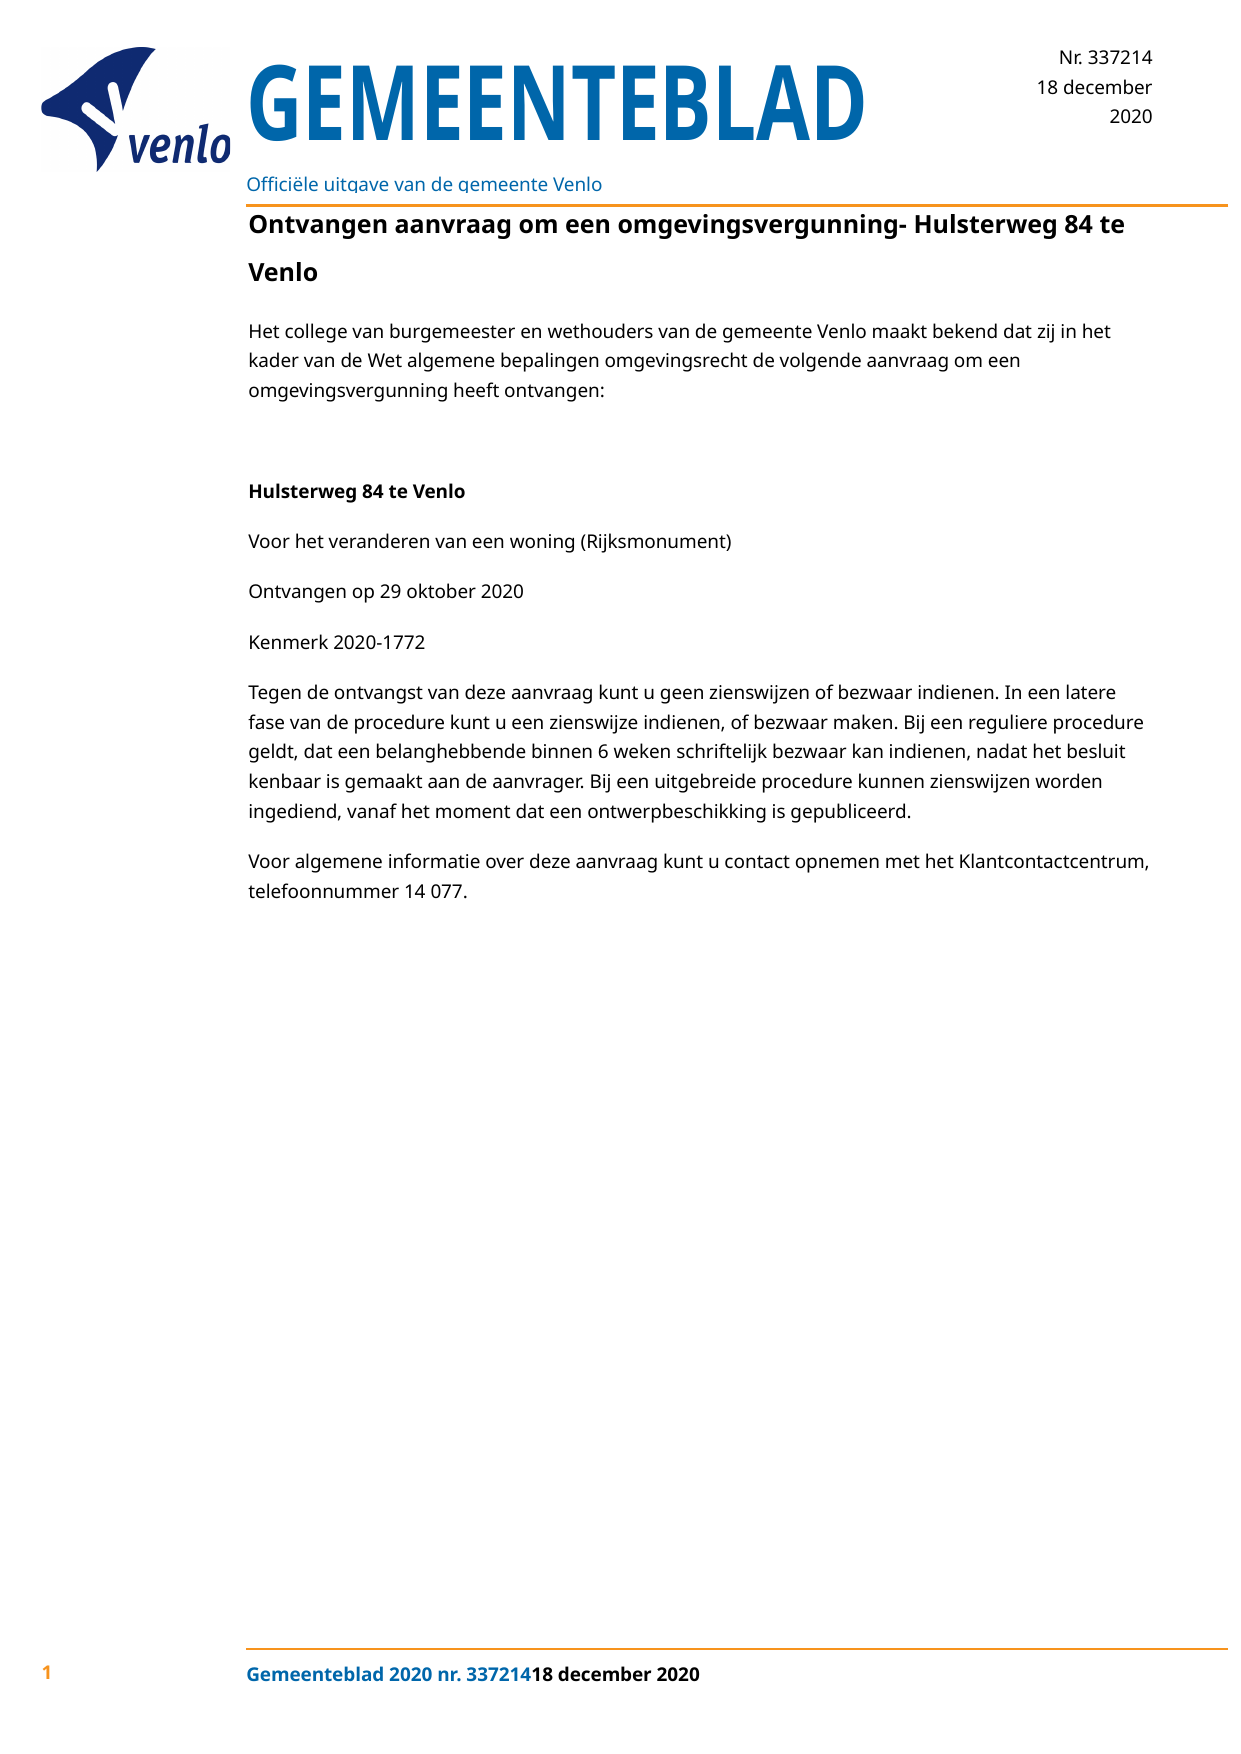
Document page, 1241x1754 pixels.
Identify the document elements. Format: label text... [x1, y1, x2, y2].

text Het college van burgemeester en wethouders van de gemeente Venlo maakt bekend dat zij in het kader van de Wet algemene bepalingen omgevingsrecht de volgende aanvraag om een omgevingsvergunning heeft ontvangen: [248, 318, 1152, 403]
text Ontvangen op 29 oktober 2020 [248, 579, 1152, 604]
text Hulsterweg 84 te Venlo [248, 478, 1152, 504]
text Voor algemene informatie over deze aanvraag kunt u contact opnemen met het Klantcontactcentrum, telefoonnummer 14 077. [248, 848, 1152, 904]
text Voor het veranderen van een woning (Rijksmonument) [248, 528, 1152, 554]
text Kenmerk 2020-1772 [248, 629, 1152, 655]
picture [41, 47, 231, 172]
text Ontvangen aanvraag om een omgevingsvergunning- Hulsterweg 84 te Venlo [248, 207, 1152, 288]
text Tegen de ontvangst van deze aanvraag kunt u geen zienswijzen of bezwaar indienen. In een latere fase van de procedure kunt u een zienswijze indienen, of bezwaar maken. Bij een reguliere procedure geldt, dat een belanghebbende binnen 6 weken schriftelijk bezwaar kan indienen, nadat het besluit kenbaar is gemaakt aan de aanvrager. Bij een uitgebreide procedure kunnen zienswijzen worden ingediend, vanaf het moment dat een ontwerpbeschikking is gepubliceerd. [248, 679, 1152, 824]
